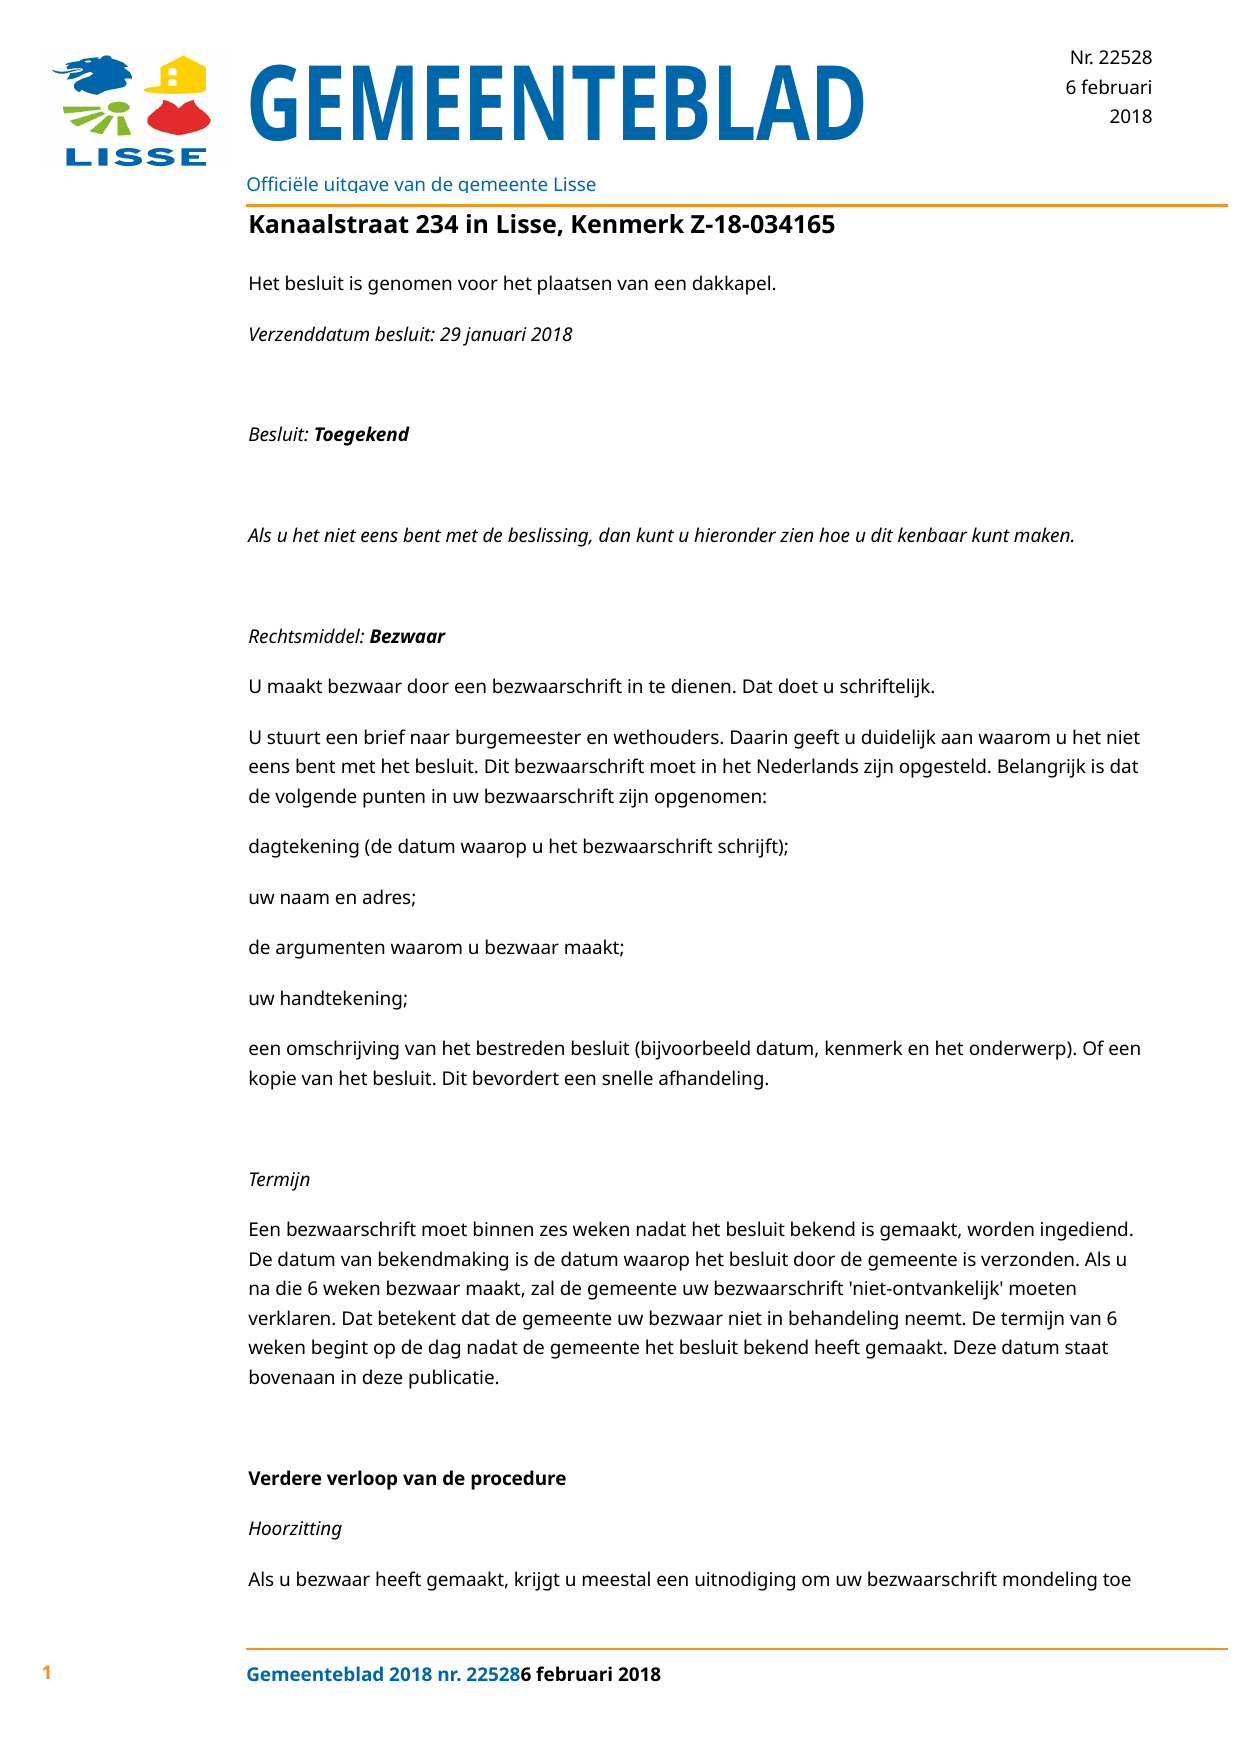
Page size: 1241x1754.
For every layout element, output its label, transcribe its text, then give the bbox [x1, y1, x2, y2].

text U stuurt een brief naar burgemeester en wethouders. Daarin geeft u duidelijk aan waarom u het niet eens bent met het besluit. Dit bezwaarschrift moet in het Nederlands zijn opgesteld. Belangrijk is dat de volgende punten in uw bezwaarschrift zijn opgenomen: [248, 724, 1152, 809]
text Hoorzitting [248, 1515, 1152, 1541]
picture [41, 47, 231, 172]
text dagtekening (de datum waarop u het bezwaarschrift schrijft); [248, 834, 1152, 859]
text Verdere verloop van de procedure [248, 1465, 1152, 1491]
text uw naam en adres; [248, 884, 1152, 910]
text uw handtekening; [248, 985, 1152, 1011]
text U maakt bezwaar door een bezwaarschrift in te dienen. Dat doet u schriftelijk. [248, 674, 1152, 699]
text Rechtsmiddel: Bezwaar [248, 623, 1152, 649]
text Als u het niet eens bent met de beslissing, dan kunt u hieronder zien hoe u dit kenbaar kunt maken. [248, 522, 1152, 548]
text Termijn [248, 1166, 1152, 1191]
text Verzenddatum besluit: 29 januari 2018 [248, 321, 1152, 346]
text Als u bezwaar heeft gemaakt, krijgt u meestal een uitnodiging om uw bezwaarschrift mondeling toe [248, 1566, 1152, 1591]
text een omschrijving van het bestreden besluit (bijvoorbeeld datum, kenmerk en het onderwerp). Of een kopie van het besluit. Dit bevordert een snelle afhandeling. [248, 1035, 1152, 1091]
text Kanaalstraat 234 in Lisse, Kenmerk Z-18-034165 [248, 207, 1152, 241]
text de argumenten waarom u bezwaar maakt; [248, 934, 1152, 960]
text Het besluit is genomen voor het plaatsen van een dakkapel. [248, 270, 1152, 296]
text Een bezwaarschrift moet binnen zes weken nadat het besluit bekend is gemaakt, worden ingediend. De datum van bekendmaking is de datum waarop het besluit door de gemeente is verzonden. Als u na die 6 weken bezwaar maakt, zal de gemeente uw bezwaarschrift 'niet-ontvankelijk' moeten verklaren. Dat betekent dat de gemeente uw bezwaar niet in behandeling neemt. De termijn van 6 weken begint op de dag nadat de gemeente het besluit bekend heeft gemaakt. Deze datum staat bovenaan in deze publicatie. [248, 1216, 1152, 1390]
text Besluit: Toegekend [248, 422, 1152, 447]
